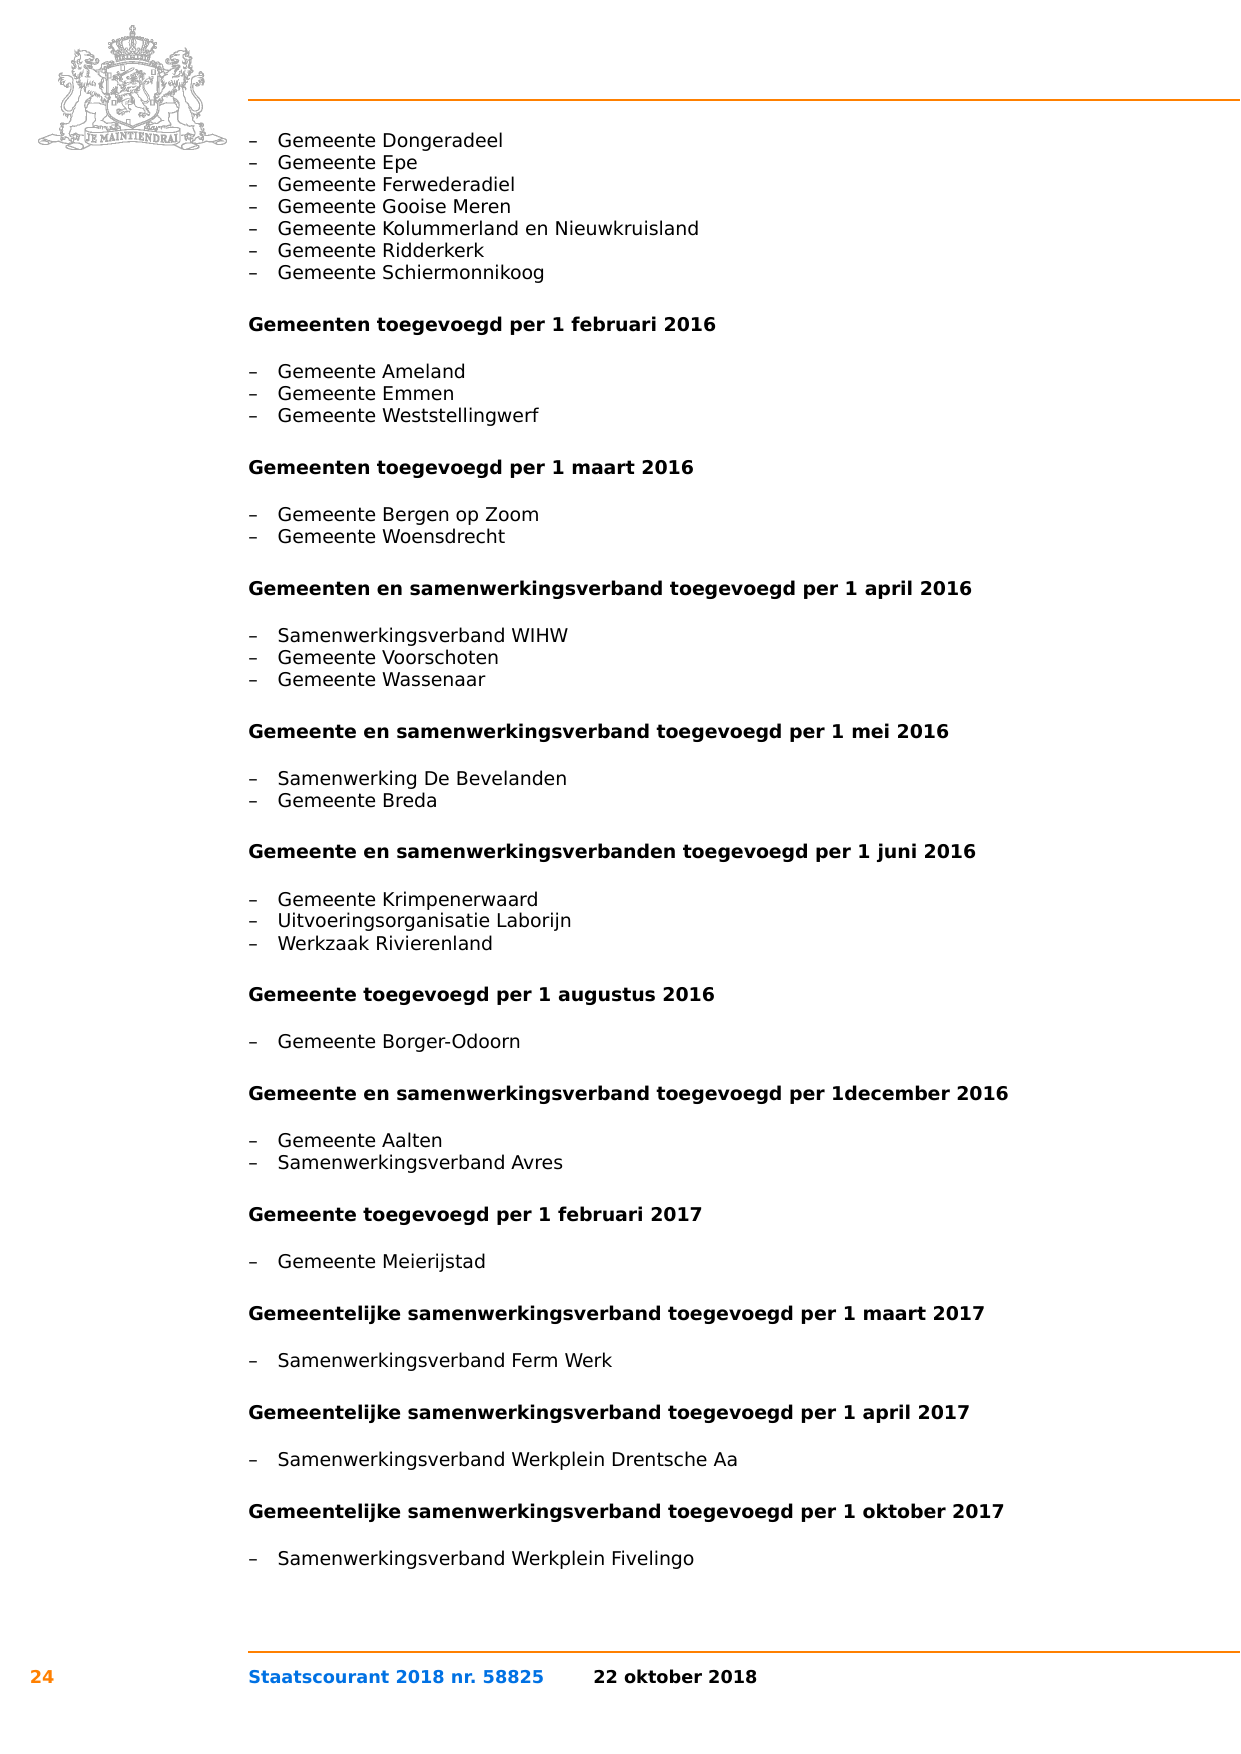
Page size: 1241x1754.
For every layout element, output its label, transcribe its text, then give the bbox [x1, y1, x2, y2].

subtitle Gemeentelijke samenwerkingsverband toegevoegd per 1 april 2017 [248, 1402, 1163, 1424]
text – Gemeente Borger-Odoorn [248, 1031, 1163, 1053]
text – Gemeente Ridderkerk [248, 240, 1163, 262]
subtitle Gemeentelijke samenwerkingsverband toegevoegd per 1 oktober 2017 [248, 1501, 1163, 1523]
text – Samenwerkingsverband Werkplein Fivelingo [248, 1548, 1163, 1570]
text – Samenwerkingsverband WIHW [248, 624, 1163, 647]
subtitle Gemeentelijke samenwerkingsverband toegevoegd per 1 maart 2017 [248, 1303, 1163, 1325]
text – Gemeente Krimpenerwaard [248, 888, 1163, 910]
text – Uitvoeringsorganisatie Laborijn [248, 910, 1163, 932]
text – Samenwerkingsverband Avres [248, 1152, 1163, 1174]
text – Gemeente Emmen [248, 383, 1163, 405]
subtitle Gemeenten toegevoegd per 1 maart 2016 [248, 457, 1163, 479]
text – Samenwerkingsverband Werkplein Drentsche Aa [248, 1449, 1163, 1471]
text – Gemeente Wassenaar [248, 668, 1163, 691]
subtitle Gemeente en samenwerkingsverband toegevoegd per 1 mei 2016 [248, 721, 1163, 742]
text – Gemeente Gooise Meren [248, 196, 1163, 218]
text – Gemeente Ferwederadiel [248, 174, 1163, 196]
text – Gemeente Woensdrecht [248, 526, 1163, 548]
subtitle Gemeente en samenwerkingsverband toegevoegd per 1december 2016 [248, 1083, 1163, 1105]
subtitle Gemeente toegevoegd per 1 februari 2017 [248, 1204, 1163, 1226]
subtitle Gemeente toegevoegd per 1 augustus 2016 [248, 984, 1163, 1006]
text – Gemeente Breda [248, 789, 1163, 811]
text – Gemeente Aalten [248, 1130, 1163, 1152]
text – Gemeente Kolummerland en Nieuwkruisland [248, 218, 1163, 240]
text – Gemeente Dongeradeel [248, 130, 1163, 152]
picture [38, 25, 227, 150]
text – Gemeente Bergen op Zoom [248, 504, 1163, 526]
text – Samenwerkingsverband Ferm Werk [248, 1350, 1163, 1372]
text – Samenwerking De Bevelanden [248, 767, 1163, 789]
text – Gemeente Voorschoten [248, 647, 1163, 668]
text – Gemeente Meierijstad [248, 1251, 1163, 1273]
text – Gemeente Weststellingwerf [248, 405, 1163, 427]
subtitle Gemeenten en samenwerkingsverband toegevoegd per 1 april 2016 [248, 578, 1163, 599]
text – Gemeente Ameland [248, 361, 1163, 383]
text – Werkzaak Rivierenland [248, 932, 1163, 954]
text – Gemeente Epe [248, 152, 1163, 174]
subtitle Gemeenten toegevoegd per 1 februari 2016 [248, 314, 1163, 336]
subtitle Gemeente en samenwerkingsverbanden toegevoegd per 1 juni 2016 [248, 841, 1163, 863]
text – Gemeente Schiermonnikoog [248, 262, 1163, 284]
